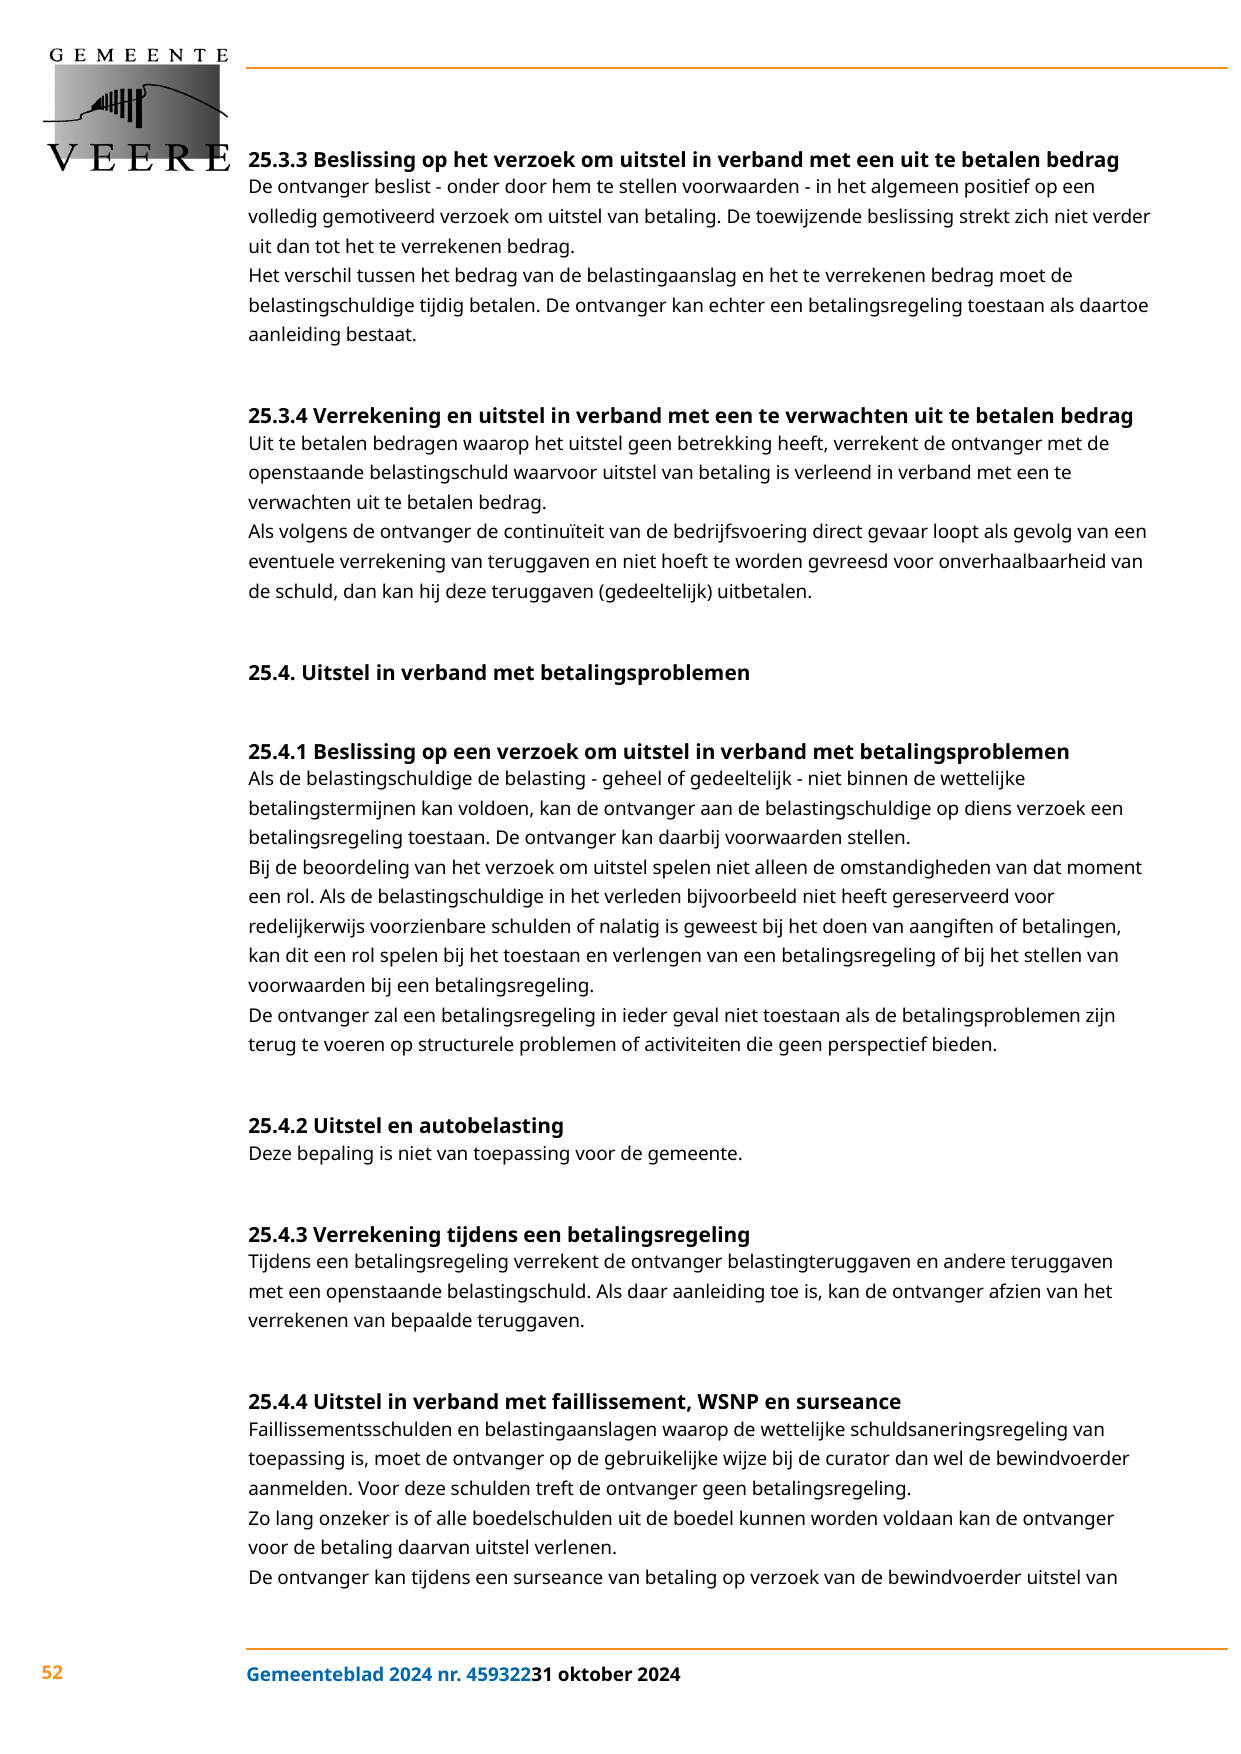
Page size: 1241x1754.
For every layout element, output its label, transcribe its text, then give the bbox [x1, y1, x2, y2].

text Als de belastingschuldige de belasting - geheel of gedeeltelijk - niet binnen de wettelijke betalingstermijnen kan voldoen, kan de ontvanger aan de belastingschuldige op diens verzoek een betalingsregeling toestaan. De ontvanger kan daarbij voorwaarden stellen. [248, 765, 1152, 850]
text Als volgens de ontvanger de continuïteit van de bedrijfsvoering direct gevaar loopt als gevolg van een eventuele verrekening van teruggaven en niet hoeft te worden gevreesd voor onverhaalbaarheid van de schuld, dan kan hij deze teruggaven (gedeeltelijk) uitbetalen. [248, 519, 1152, 604]
text 25.4.1 Beslissing op een verzoek om uitstel in verband met betalingsproblemen [248, 737, 1152, 765]
text 25.4. Uitstel in verband met betalingsproblemen [248, 658, 1152, 686]
picture [41, 47, 231, 172]
text 25.3.4 Verrekening en uitstel in verband met een te verwachten uit te betalen bedrag [248, 402, 1152, 430]
text Deze bepaling is niet van toepassing voor de gemeente. [248, 1140, 1152, 1166]
text Faillissementsschulden en belastingaanslagen waarop de wettelijke schuldsaneringsregeling van toepassing is, moet de ontvanger op de gebruikelijke wijze bij de curator dan wel de bewindvoerder aanmelden. Voor deze schulden treft de ontvanger geen betalingsregeling. [248, 1416, 1152, 1501]
text 25.4.2 Uitstel en autobelasting [248, 1111, 1152, 1140]
text De ontvanger kan tijdens een surseance van betaling op verzoek van de bewindvoerder uitstel van [248, 1564, 1152, 1589]
text De ontvanger beslist - onder door hem te stellen voorwaarden - in het algemeen positief op een volledig gemotiveerd verzoek om uitstel van betaling. De toewijzende beslissing strekt zich niet verder uit dan tot het te verrekenen bedrag. [248, 174, 1152, 258]
text Zo lang onzeker is of alle boedelschulden uit de boedel kunnen worden voldaan kan de ontvanger voor de betaling daarvan uitstel verlenen. [248, 1505, 1152, 1560]
text 25.4.4 Uitstel in verband met faillissement, WSNP en surseance [248, 1387, 1152, 1416]
text Tijdens een betalingsregeling verrekent de ontvanger belastingteruggaven en andere teruggaven met een openstaande belastingschuld. Als daar aanleiding toe is, kan de ontvanger afzien van het verrekenen van bepaalde teruggaven. [248, 1248, 1152, 1333]
text Bij de beoordeling van het verzoek om uitstel spelen niet alleen de omstandigheden van dat moment een rol. Als de belastingschuldige in het verleden bijvoorbeeld niet heeft gereserveerd voor redelijkerwijs voorzienbare schulden of nalatig is geweest bij het doen van aangiften of betalingen, kan dit een rol spelen bij het toestaan en verlengen van een betalingsregeling of bij het stellen van voorwaarden bij een betalingsregeling. [248, 854, 1152, 998]
text Het verschil tussen het bedrag van de belastingaanslag en het te verrekenen bedrag moet de belastingschuldige tijdig betalen. De ontvanger kan echter een betalingsregeling toestaan als daartoe aanleiding bestaat. [248, 262, 1152, 347]
text De ontvanger zal een betalingsregeling in ieder geval niet toestaan als de betalingsproblemen zijn terug te voeren op structurele problemen of activiteiten die geen perspectief bieden. [248, 1002, 1152, 1057]
text Uit te betalen bedragen waarop het uitstel geen betrekking heeft, verrekent de ontvanger met de openstaande belastingschuld waarvoor uitstel van betaling is verleend in verband met een te verwachten uit te betalen bedrag. [248, 430, 1152, 515]
text 25.4.3 Verrekening tijdens een betalingsregeling [248, 1220, 1152, 1248]
text 25.3.3 Beslissing op het verzoek om uitstel in verband met een uit te betalen bedrag [248, 145, 1152, 174]
